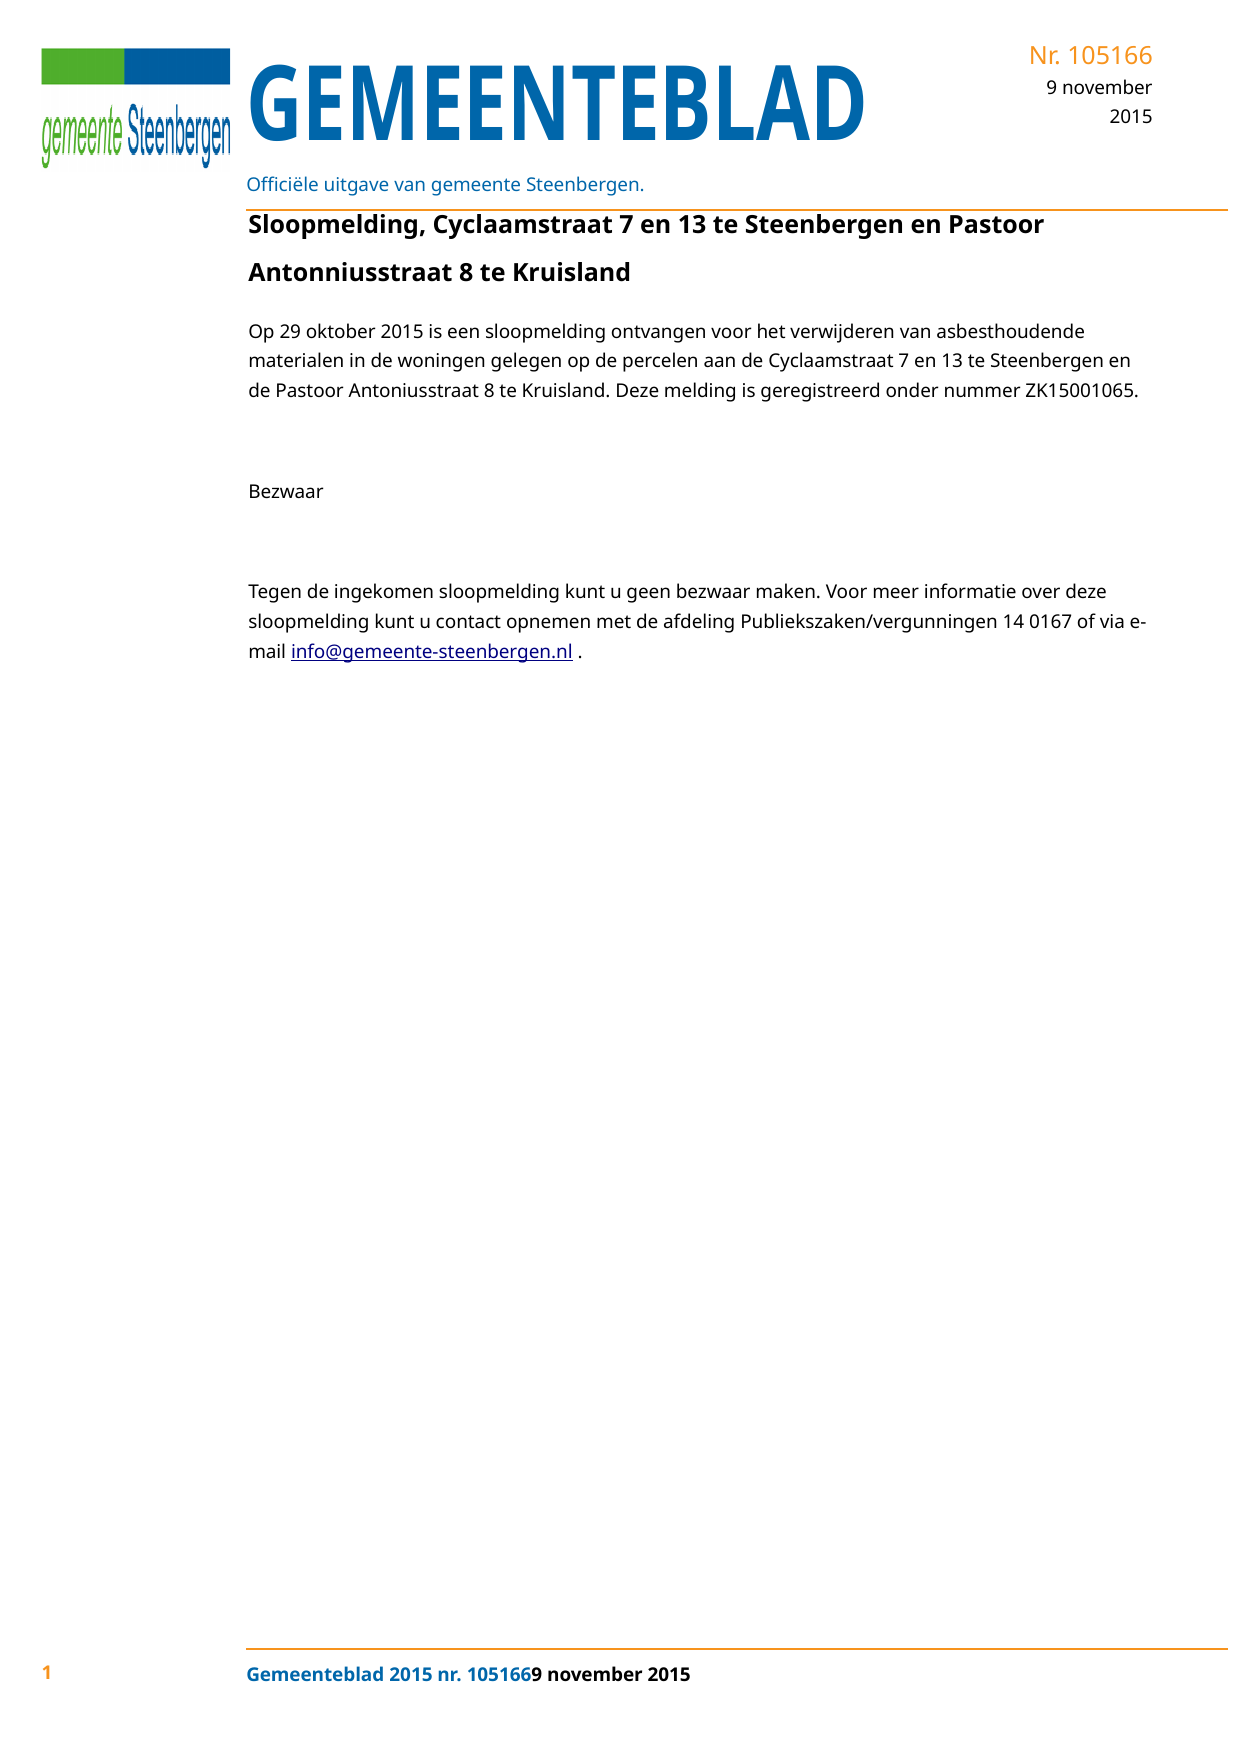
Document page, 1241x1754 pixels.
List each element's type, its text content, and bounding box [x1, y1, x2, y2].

text Tegen de ingekomen sloopmelding kunt u geen bezwaar maken. Voor meer informatie over deze sloopmelding kunt u contact opnemen met de afdeling Publiekszaken/vergunningen 14 0167 of via e-mail info@gemeente-steenbergen.nl . [248, 579, 1152, 664]
text Op 29 oktober 2015 is een sloopmelding ontvangen voor het verwijderen van asbesthoudende materialen in de woningen gelegen op de percelen aan de Cyclaamstraat 7 en 13 te Steenbergen en de Pastoor Antoniusstraat 8 te Kruisland. Deze melding is geregistreerd onder nummer ZK15001065. [248, 318, 1152, 403]
picture [41, 47, 231, 172]
text Sloopmelding, Cyclaamstraat 7 en 13 te Steenbergen en Pastoor Antonniusstraat 8 te Kruisland [248, 211, 1152, 288]
text Bezwaar [248, 478, 1152, 504]
